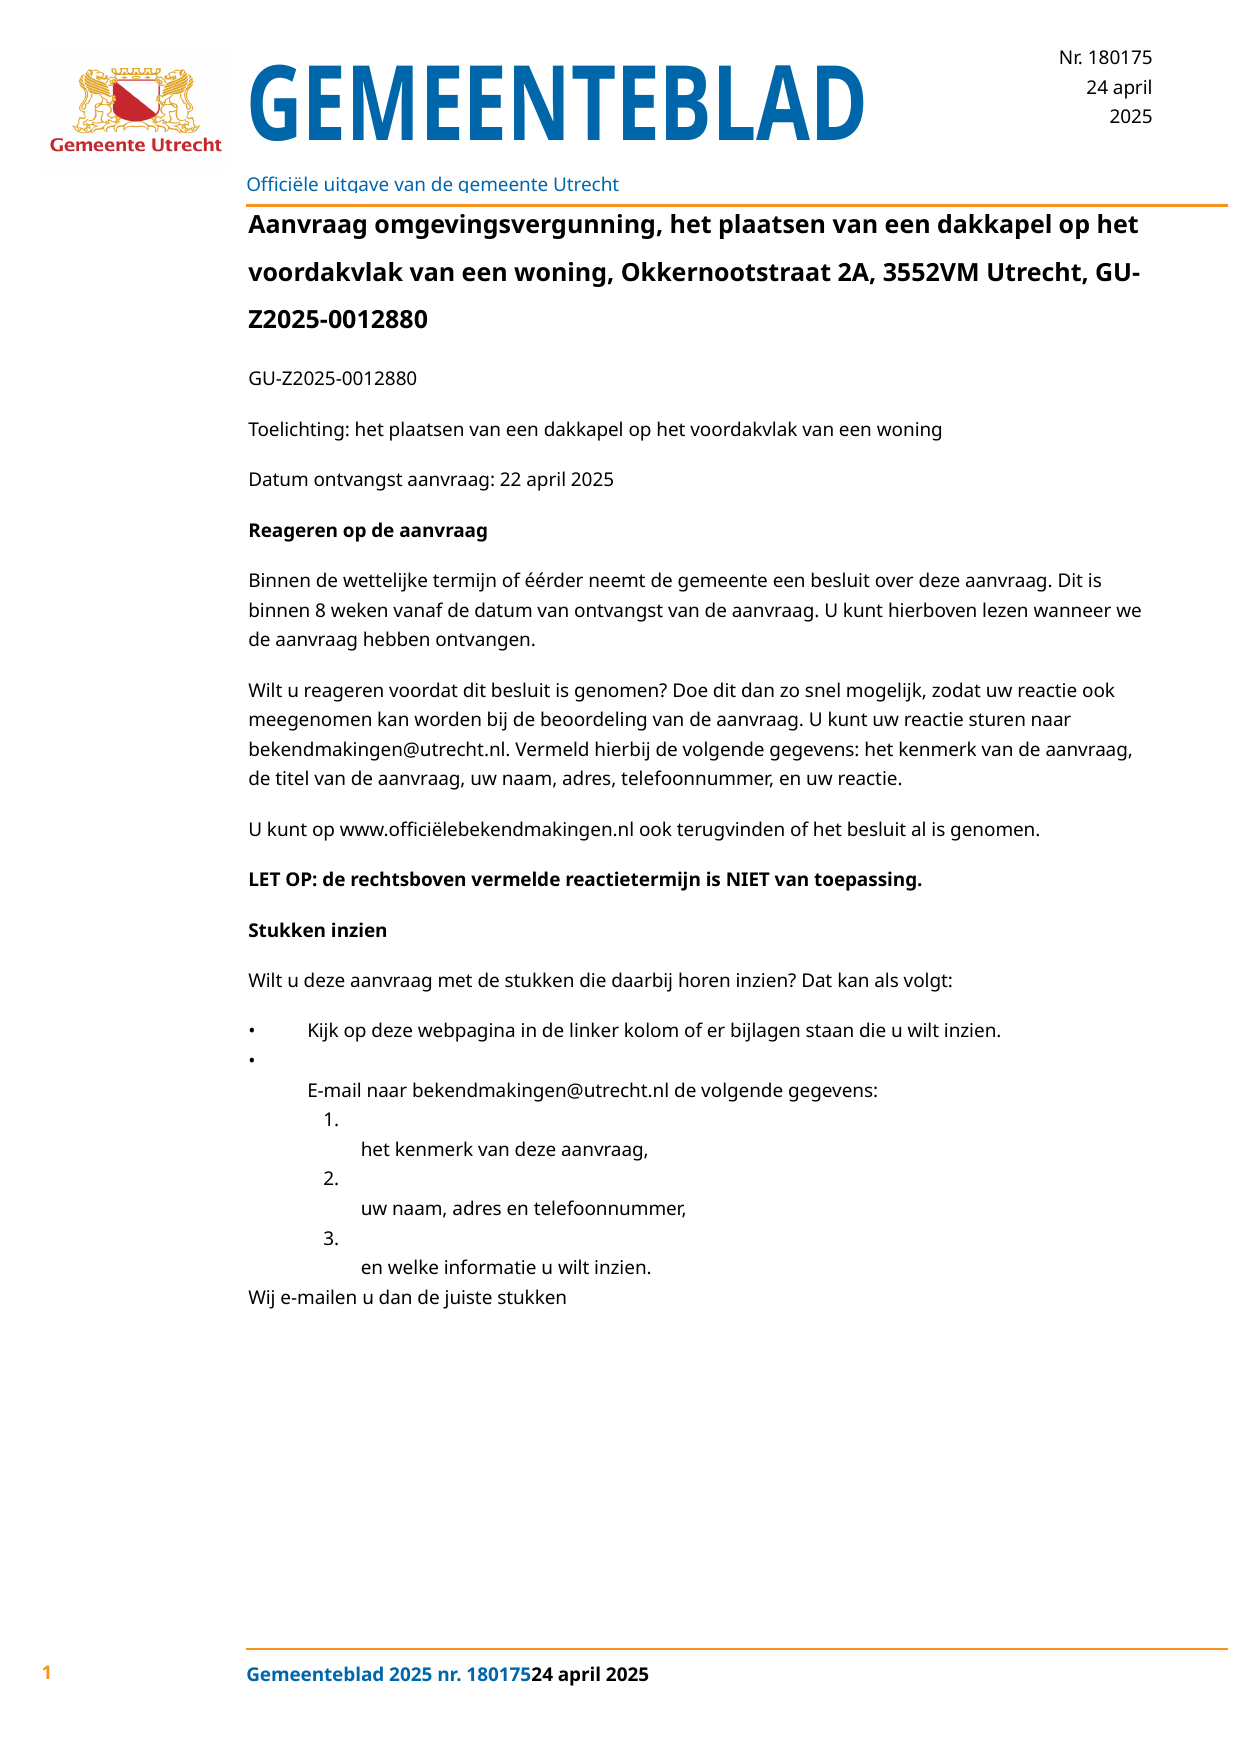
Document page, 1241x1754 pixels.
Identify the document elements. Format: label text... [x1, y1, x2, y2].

picture [41, 47, 231, 172]
list en welke informatie u wilt inzien. [323, 1254, 1152, 1280]
text Toelichting: het plaatsen van een dakkapel op het voordakvlak van een woning [248, 416, 1152, 442]
text Wilt u reageren voordat dit besluit is genomen? Doe dit dan zo snel mogelijk, zodat uw reactie ook meegenomen kan worden bij de beoordeling van de aanvraag. U kunt uw reactie sturen naar bekendmakingen@utrecht.nl. Vermeld hierbij de volgende gegevens: het kenmerk van de aanvraag, de titel van de aanvraag, uw naam, adres, telefoonnummer, en uw reactie. [248, 677, 1152, 791]
text Wilt u deze aanvraag met de stukken die daarbij horen inzien? Dat kan als volgt: [248, 967, 1152, 993]
text Aanvraag omgevingsvergunning, het plaatsen van een dakkapel op het voordakvlak van een woning, Okkernootstraat 2A, 3552VM Utrecht, GU-Z2025-0012880 [248, 207, 1152, 336]
text LET OP: de rechtsboven vermelde reactietermijn is NIET van toepassing. [248, 866, 1152, 892]
text Binnen de wettelijke termijn of éérder neemt de gemeente een besluit over deze aanvraag. Dit is binnen 8 weken vanaf de datum van ontvangst van de aanvraag. U kunt hierboven lezen wanneer we de aanvraag hebben ontvangen. [248, 567, 1152, 652]
list Kijk op deze webpagina in de linker kolom of er bijlagen staan die u wilt inzien. [248, 1018, 1152, 1043]
list uw naam, adres en telefoonnummer, [323, 1195, 1152, 1221]
text Reageren op de aanvraag [248, 517, 1152, 542]
text U kunt op www.officiëlebekendmakingen.nl ook terugvinden of het besluit al is genomen. [248, 816, 1152, 842]
list E-mail naar bekendmakingen@utrecht.nl de volgende gegevens: [248, 1077, 1152, 1102]
text Wij e-mailen u dan de juiste stukken [248, 1284, 1152, 1309]
text Datum ontvangst aanvraag: 22 april 2025 [248, 466, 1152, 492]
list het kenmerk van deze aanvraag, [323, 1136, 1152, 1162]
text GU-Z2025-0012880 [248, 366, 1152, 391]
text Stukken inzien [248, 917, 1152, 942]
